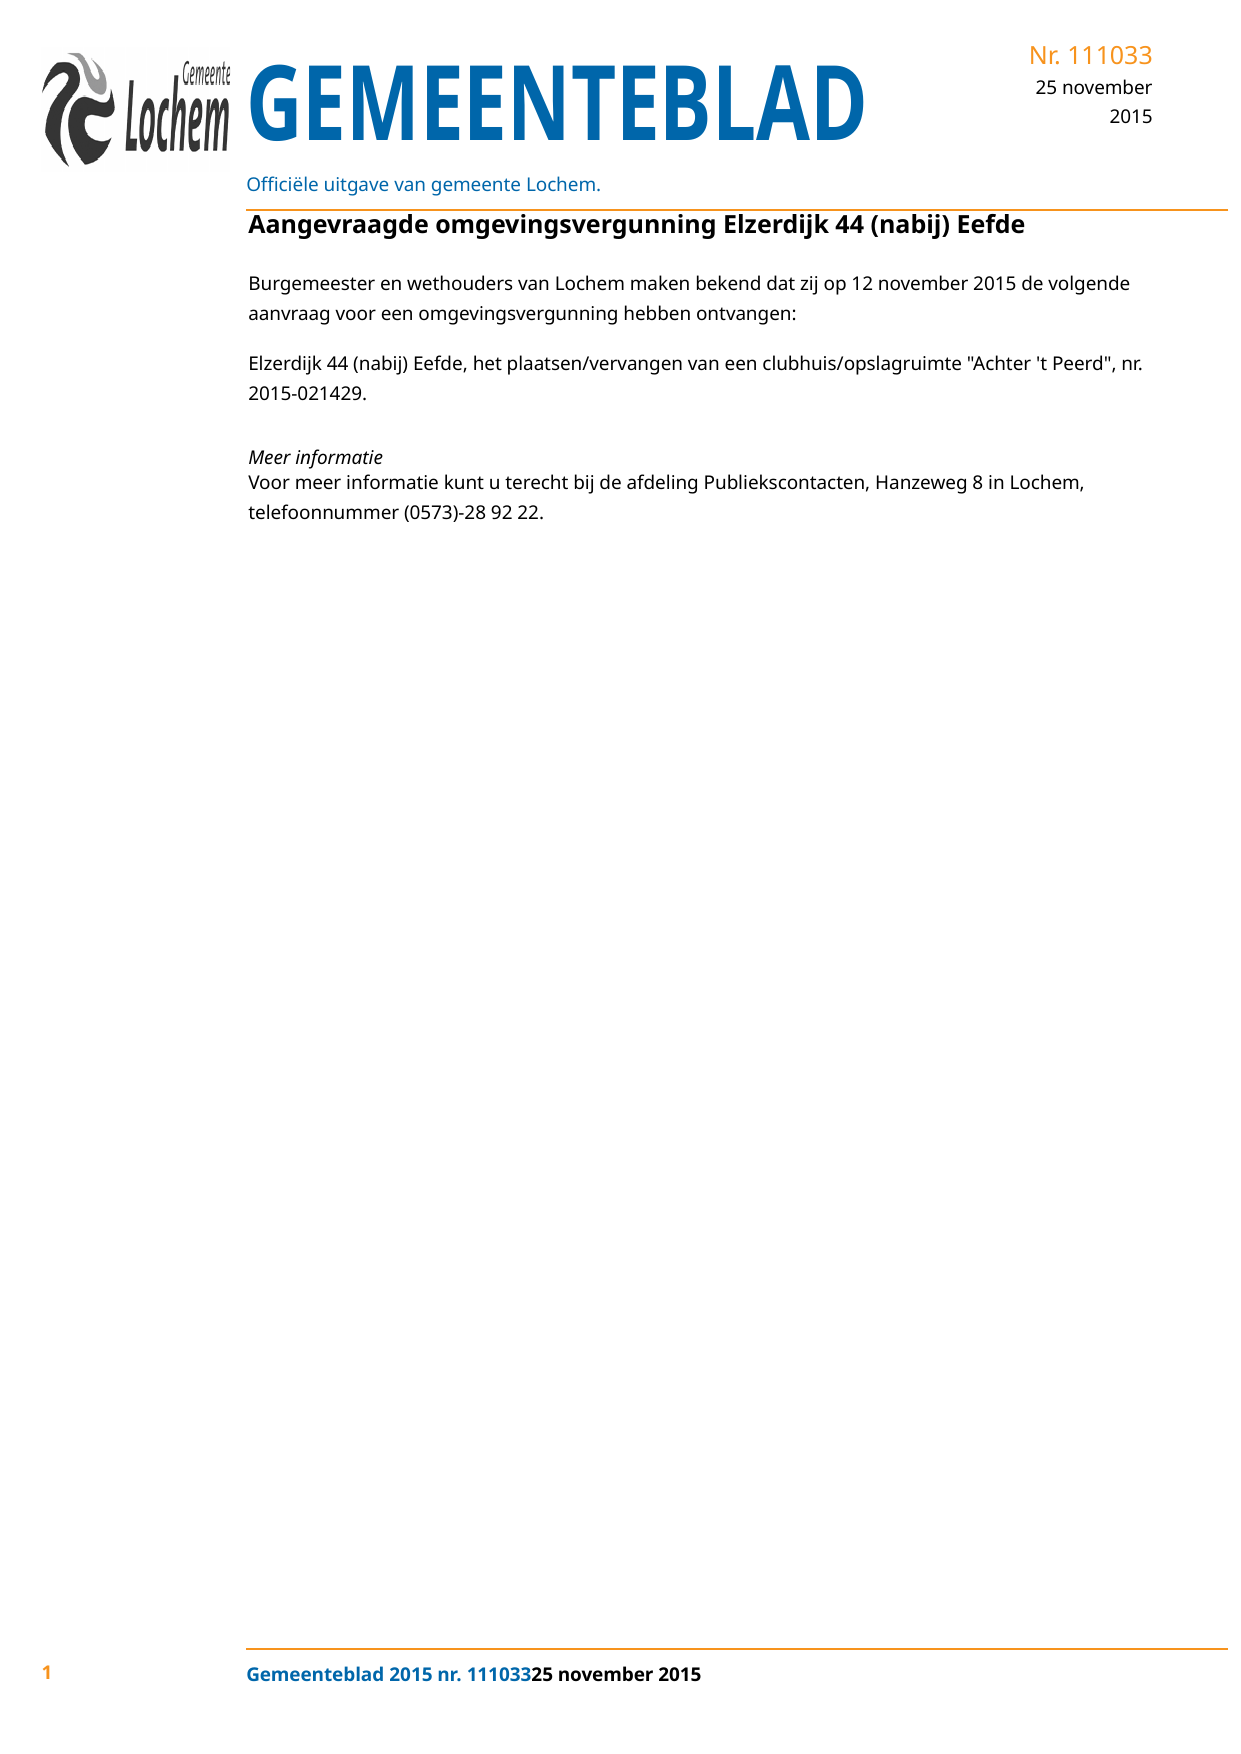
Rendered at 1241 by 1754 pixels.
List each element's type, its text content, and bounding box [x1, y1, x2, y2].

text Aangevraagde omgevingsvergunning Elzerdijk 44 (nabij) Eefde [248, 211, 1152, 241]
text Elzerdijk 44 (nabij) Eefde, het plaatsen/vervangen van een clubhuis/opslagruimte "Achter 't Peerd", nr. 2015-021429. [248, 350, 1152, 406]
picture [41, 47, 231, 172]
text Burgemeester en wethouders van Lochem maken bekend dat zij op 12 november 2015 de volgende aanvraag voor een omgevingsvergunning hebben ontvangen: [248, 270, 1152, 326]
text Meer informatie [248, 444, 1152, 469]
text Voor meer informatie kunt u terecht bij de afdeling Publiekscontacten, Hanzeweg 8 in Lochem, telefoonnummer (0573)-28 92 22. [248, 469, 1152, 525]
